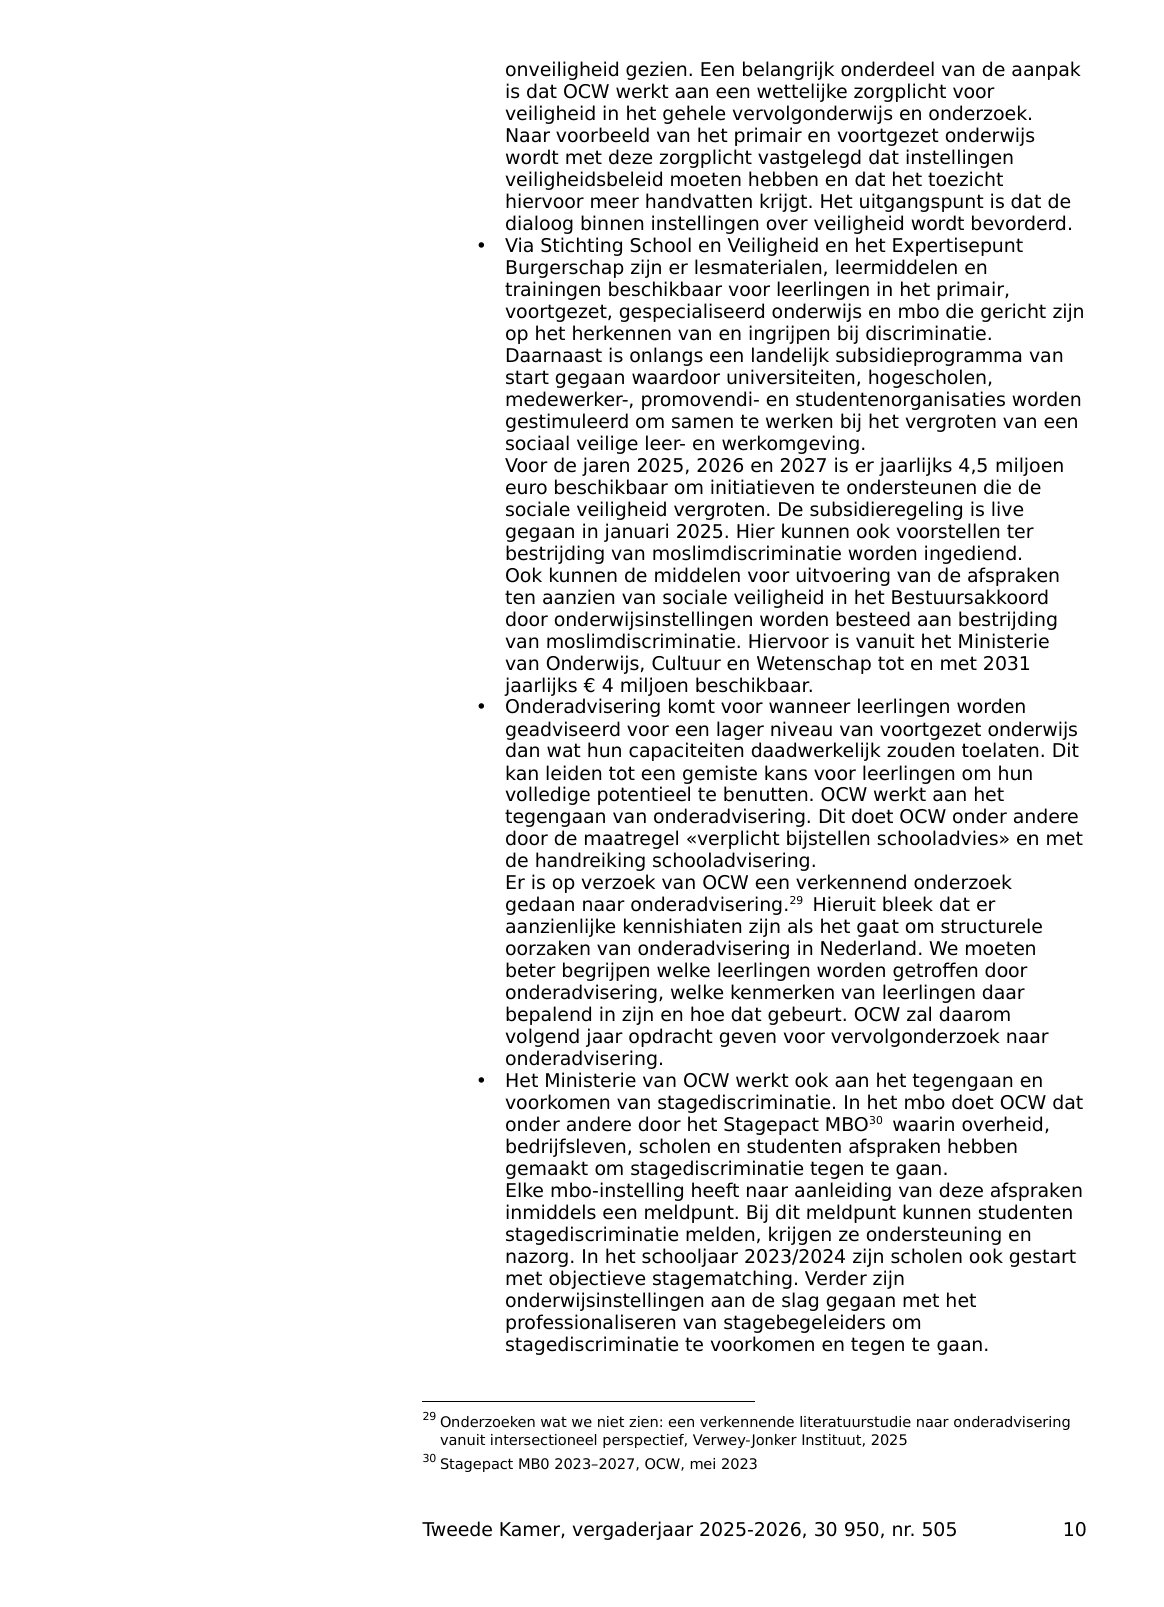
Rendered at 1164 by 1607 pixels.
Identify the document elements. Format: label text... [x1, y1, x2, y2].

text Naar voorbeeld van het primair en voortgezet onderwijs wordt met deze zorgplicht vastgelegd dat instellingen veiligheidsbeleid moeten hebben en dat het toezicht hiervoor meer handvatten krijgt. Het uitgangspunt is dat de dialoog binnen instellingen over veiligheid wordt bevorderd. [505, 125, 1087, 235]
text Elke mbo-instelling heeft naar aanleiding van deze afspraken inmiddels een meldpunt. Bij dit meldpunt kunnen studenten stagediscriminatie melden, krijgen ze ondersteuning en nazorg. In het schooljaar 2023/2024 zijn scholen ook gestart met objectieve stagematching. Verder zijn onderwijsinstellingen aan de slag gegaan met het professionaliseren van stagebegeleiders om stagediscriminatie te voorkomen en tegen te gaan. [505, 1180, 1087, 1356]
text • Via Stichting School en Veiligheid en het Expertisepunt Burgerschap zijn er lesmaterialen, leermiddelen en trainingen beschikbaar voor leerlingen in het primair, voortgezet, gespecialiseerd onderwijs en mbo die gericht zijn op het herkennen van en ingrijpen bij discriminatie. [476, 235, 1087, 345]
text Er is op verzoek van OCW een verkennend onderzoek gedaan naar onderadvisering. Hieruit bleek dat er aanzienlijke kennishiaten zijn als het gaat om structurele oorzaken van onderadvisering in Nederland. We moeten beter begrijpen welke leerlingen worden getroffen door onderadvisering, welke kenmerken van leerlingen daar bepalend in zijn en hoe dat gebeurt. OCW zal daarom volgend jaar opdracht geven voor vervolgonderzoek naar onderadvisering. [505, 872, 1087, 1070]
text • Het Ministerie van OCW werkt ook aan het tegengaan en voorkomen van stagediscriminatie. In het mbo doet OCW dat onder andere door het Stagepact MBO waarin overheid, bedrijfsleven, scholen en studenten afspraken hebben gemaakt om stagediscriminatie tegen te gaan. [476, 1070, 1087, 1180]
text Stagepact MB0 2023–2027, OCW, mei 2023 [422, 1452, 1087, 1474]
text Daarnaast is onlangs een landelijk subsidieprogramma van start gegaan waardoor universiteiten, hogescholen, medewerker-, promovendi- en studentenorganisaties worden gestimuleerd om samen te werken bij het vergroten van een sociaal veilige leer- en werkomgeving. [505, 345, 1087, 455]
text Ook kunnen de middelen voor uitvoering van de afspraken ten aanzien van sociale veiligheid in het Bestuursakkoord door onderwijsinstellingen worden besteed aan bestrijding van moslimdiscriminatie. Hiervoor is vanuit het Ministerie van Onderwijs, Cultuur en Wetenschap tot en met 2031 jaarlijks € 4 miljoen beschikbaar. [505, 564, 1087, 696]
text onveiligheid gezien. Een belangrijk onderdeel van de aanpak is dat OCW werkt aan een wettelijke zorgplicht voor veiligheid in het gehele vervolgonderwijs en onderzoek. [476, 59, 1087, 125]
text Onderzoeken wat we niet zien: een verkennende literatuurstudie naar onderadvisering vanuit intersectioneel perspectief, Verwey-Jonker Instituut, 2025 [422, 1410, 1087, 1449]
text • Onderadvisering komt voor wanneer leerlingen worden geadviseerd voor een lager niveau van voortgezet onderwijs dan wat hun capaciteiten daadwerkelijk zouden toelaten. Dit kan leiden tot een gemiste kans voor leerlingen om hun volledige potentieel te benutten. OCW werkt aan het tegengaan van onderadvisering. Dit doet OCW onder andere door de maatregel «verplicht bijstellen schooladvies» en met de handreiking schooladvisering. [476, 696, 1087, 872]
text Voor de jaren 2025, 2026 en 2027 is er jaarlijks 4,5 miljoen euro beschikbaar om initiatieven te ondersteunen die de sociale veiligheid vergroten. De subsidieregeling is live gegaan in januari 2025. Hier kunnen ook voorstellen ter bestrijding van moslimdiscriminatie worden ingediend. [505, 455, 1087, 564]
